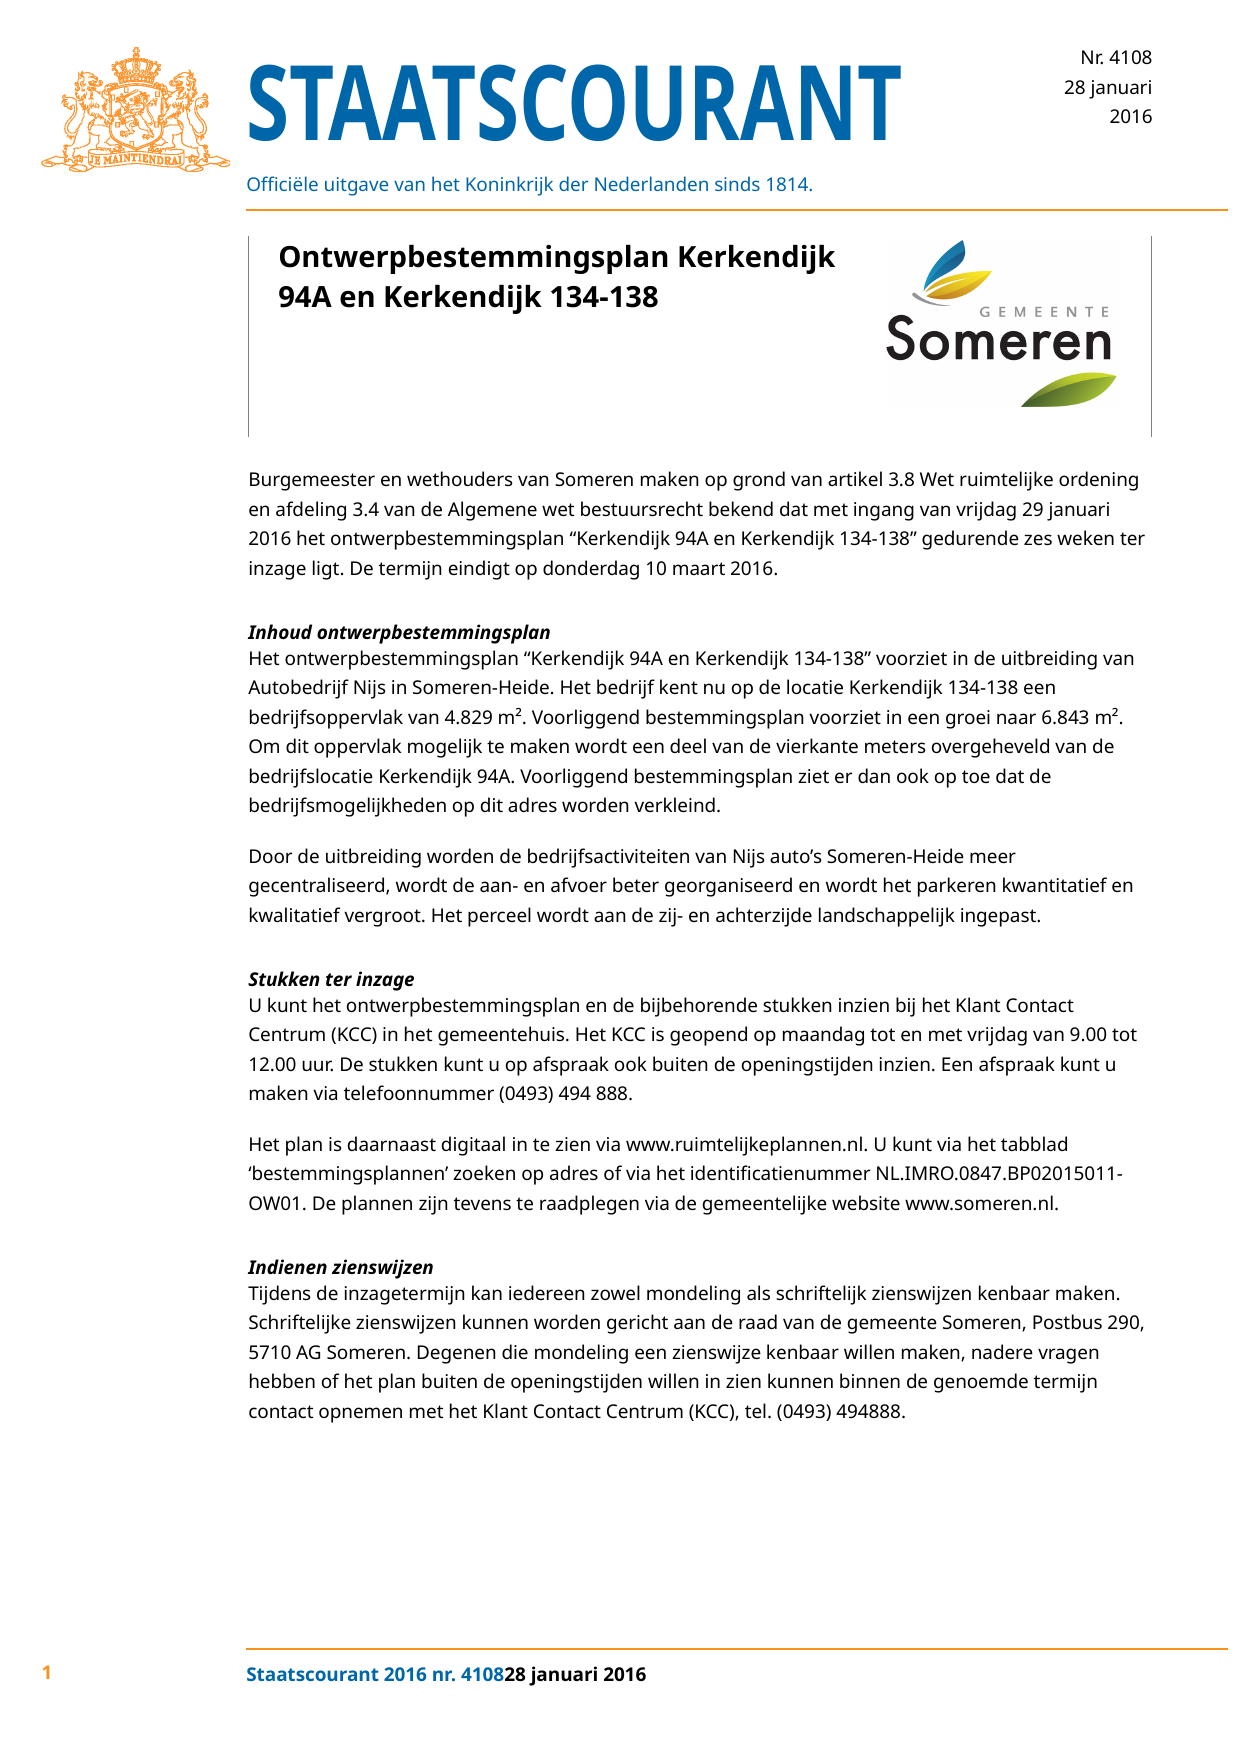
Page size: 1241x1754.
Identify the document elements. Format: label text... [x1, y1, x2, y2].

table_header Ontwerpbestemmingsplan Kerkendijk 94A en Kerkendijk 134-138 [249, 236, 850, 437]
text U kunt het ontwerpbestemmingsplan en de bijbehorende stukken inzien bij het Klant Contact Centrum (KCC) in het gemeentehuis. Het KCC is geopend op maandag tot en met vrijdag van 9.00 tot 12.00 uur. De stukken kunt u op afspraak ook buiten de openingstijden inzien. Een afspraak kunt u maken via telefoonnummer (0493) 494 888. [248, 992, 1152, 1106]
text Stukken ter inzage [248, 966, 1152, 992]
text Tijdens de inzagetermijn kan iedereen zowel mondeling als schriftelijk zienswijzen kenbaar maken. Schriftelijke zienswijzen kunnen worden gericht aan de raad van de gemeente Someren, Postbus 290, 5710 AG Someren. Degenen die mondeling een zienswijze kenbaar willen maken, nadere vragen hebben of het plan buiten de openingstijden willen in zien kunnen binnen de genoemde termijn contact opnemen met het Klant Contact Centrum (KCC), tel. (0493) 494888. [248, 1280, 1152, 1424]
text Indienen zienswijzen [248, 1254, 1152, 1280]
text Het plan is daarnaast digitaal in te zien via www.ruimtelijkeplannen.nl. U kunt via het tabblad ‘bestemmingsplannen’ zoeken op adres of via het identificatienummer NL.IMRO.0847.BP02015011-OW01. De plannen zijn tevens te raadplegen via de gemeentelijke website www.someren.nl. [248, 1131, 1152, 1216]
text Burgemeester en wethouders van Someren maken op grond van artikel 3.8 Wet ruimtelijke ordening en afdeling 3.4 van de Algemene wet bestuursrecht bekend dat met ingang van vrijdag 29 januari 2016 het ontwerpbestemmingsplan “Kerkendijk 94A en Kerkendijk 134-138” gedurende zes weken ter inzage ligt. De termijn eindigt op donderdag 10 maart 2016. [248, 466, 1152, 581]
text Door de uitbreiding worden de bedrijfsactiviteiten van Nijs auto’s Someren-Heide meer gecentraliseerd, wordt de aan- en afvoer beter georganiseerd en wordt het parkeren kwantitatief en kwalitatief vergroot. Het perceel wordt aan de zij- en achterzijde landschappelijk ingepast. [248, 843, 1152, 928]
picture [41, 47, 231, 172]
text Het ontwerpbestemmingsplan “Kerkendijk 94A en Kerkendijk 134-138” voorziet in de uitbreiding van Autobedrijf Nijs in Someren-Heide. Het bedrijf kent nu op de locatie Kerkendijk 134-138 een bedrijfsoppervlak van 4.829 m². Voorliggend bestemmingsplan voorziet in een groei naar 6.843 m². Om dit oppervlak mogelijk te maken wordt een deel van de vierkante meters overgeheveld van de bedrijfslocatie Kerkendijk 94A. Voorliggend bestemmingsplan ziet er dan ook op toe dat de bedrijfsmogelijkheden op dit adres worden verkleind. [248, 645, 1152, 818]
text Inhoud ontwerpbestemmingsplan [248, 619, 1152, 645]
picture [882, 236, 1119, 411]
table_header [850, 236, 1151, 437]
